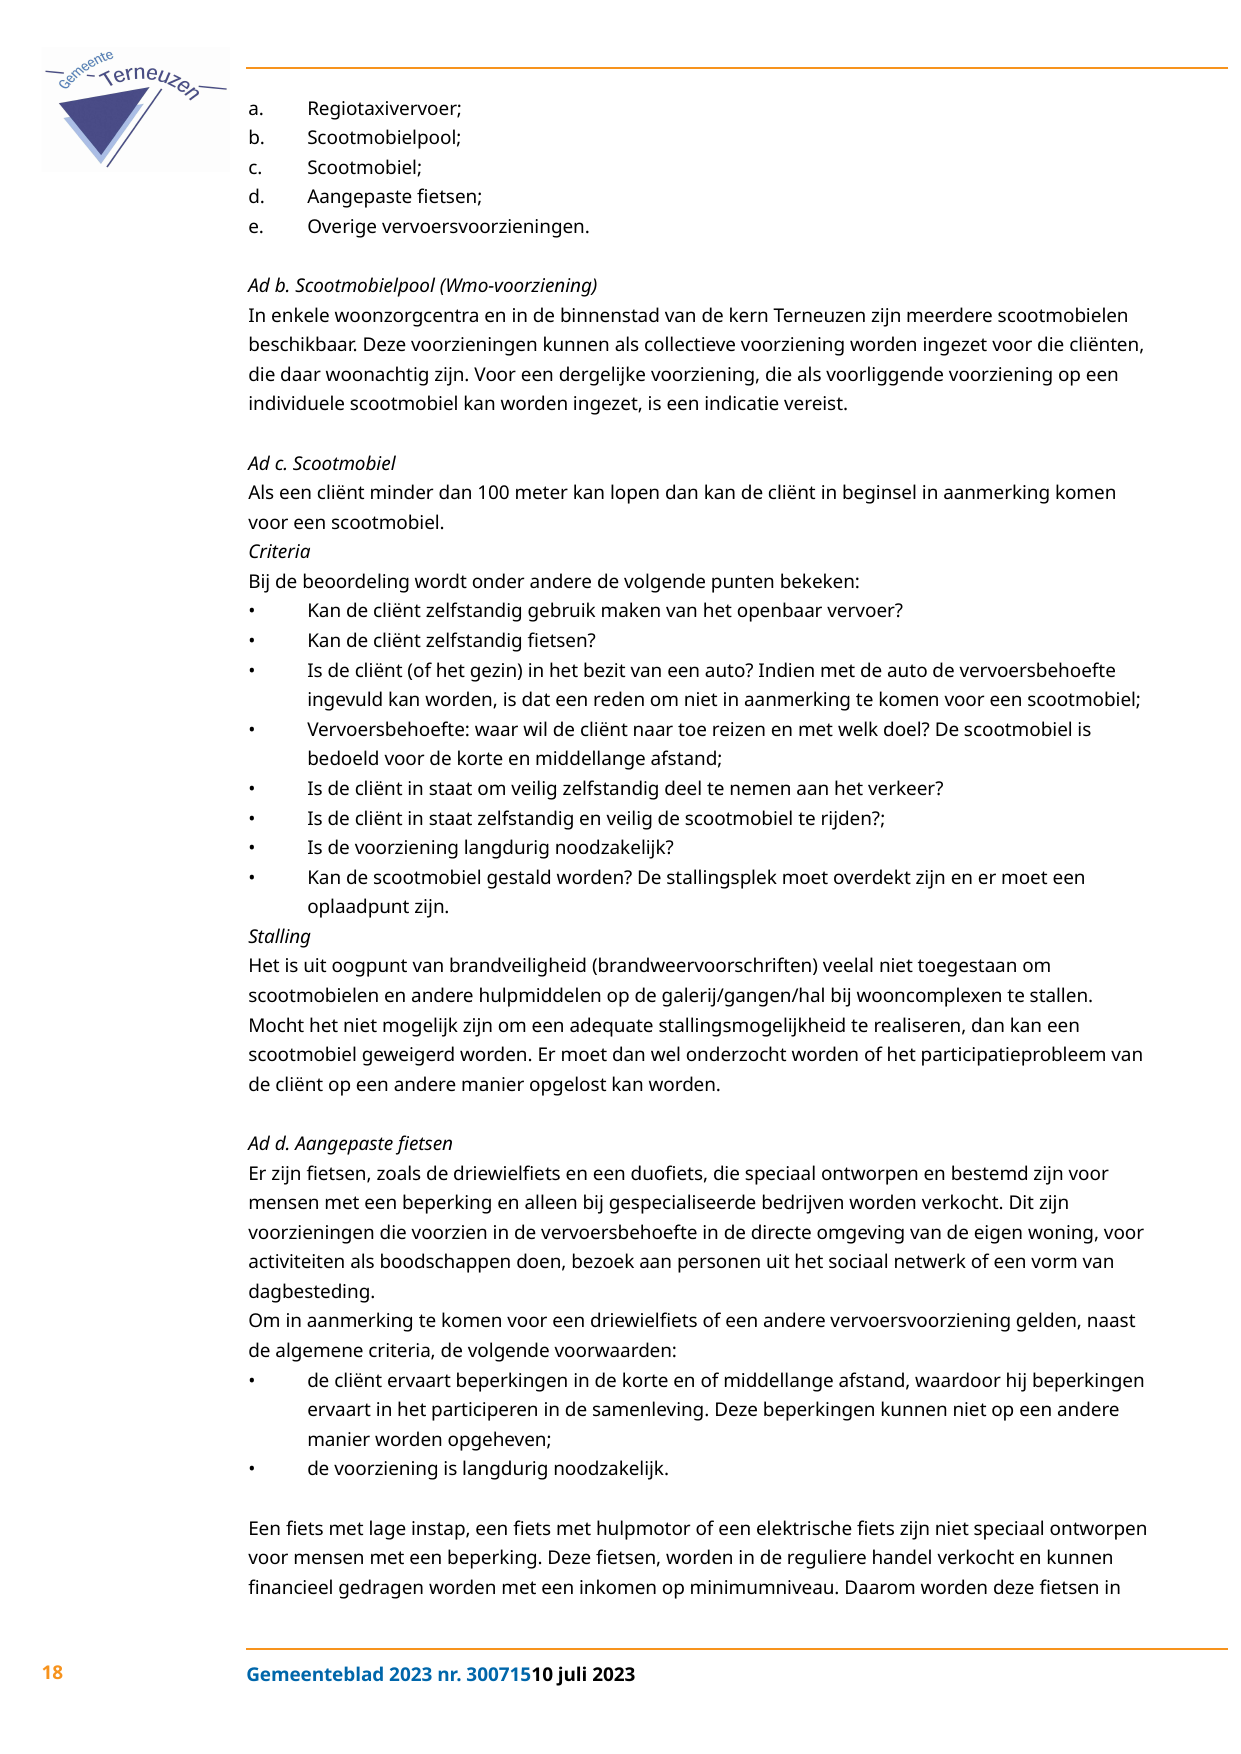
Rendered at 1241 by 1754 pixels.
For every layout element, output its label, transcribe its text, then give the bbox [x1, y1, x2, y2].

list de voorziening is langdurig noodzakelijk. [248, 1456, 1152, 1481]
text Ad d. Aangepaste fietsen [248, 1130, 1152, 1156]
list Kan de cliënt zelfstandig fietsen? [248, 627, 1152, 653]
list Is de cliënt in staat zelfstandig en veilig de scootmobiel te rijden?; [248, 805, 1152, 831]
list Is de cliënt (of het gezin) in het bezit van een auto? Indien met de auto de vervoersbehoefte ingevuld kan worden, is dat een reden om niet in aanmerking te komen voor een scootmobiel; [248, 657, 1152, 712]
text Mocht het niet mogelijk zijn om een adequate stallingsmogelijkheid te realiseren, dan kan een scootmobiel geweigerd worden. Er moet dan wel onderzocht worden of het participatieprobleem van de cliënt op een andere manier opgelost kan worden. [248, 1012, 1152, 1097]
text Het is uit oogpunt van brandveiligheid (brandweervoorschriften) veelal niet toegestaan om scootmobielen en andere hulpmiddelen op de galerij/gangen/hal bij wooncomplexen te stallen. [248, 953, 1152, 1008]
list Scootmobielpool; [248, 124, 1152, 150]
text In enkele woonzorgcentra en in de binnenstad van de kern Terneuzen zijn meerdere scootmobielen beschikbaar. Deze voorzieningen kunnen als collectieve voorziening worden ingezet voor die cliënten, die daar woonachtig zijn. Voor een dergelijke voorziening, die als voorliggende voorziening op een individuele scootmobiel kan worden ingezet, is een indicatie vereist. [248, 302, 1152, 416]
picture [41, 47, 231, 172]
list Kan de cliënt zelfstandig gebruik maken van het openbaar vervoer? [248, 598, 1152, 623]
list Is de cliënt in staat om veilig zelfstandig deel te nemen aan het verkeer? [248, 775, 1152, 801]
text Als een cliënt minder dan 100 meter kan lopen dan kan de cliënt in beginsel in aanmerking komen voor een scootmobiel. [248, 479, 1152, 535]
list de cliënt ervaart beperkingen in de korte en of middellange afstand, waardoor hij beperkingen ervaart in het participeren in de samenleving. Deze beperkingen kunnen niet op een andere manier worden opgeheven; [248, 1367, 1152, 1452]
list Kan de scootmobiel gestald worden? De stallingsplek moet overdekt zijn en er moet een oplaadpunt zijn. [248, 864, 1152, 919]
text Een fiets met lage instap, een fiets met hulpmotor of een elektrische fiets zijn niet speciaal ontworpen voor mensen met een beperking. Deze fietsen, worden in de reguliere handel verkocht en kunnen financieel gedragen worden met een inkomen op minimumniveau. Daarom worden deze fietsen in [248, 1515, 1152, 1600]
text Ad c. Scootmobiel [248, 450, 1152, 476]
text Bij de beoordeling wordt onder andere de volgende punten bekeken: [248, 568, 1152, 594]
text Criteria [248, 538, 1152, 564]
list Vervoersbehoefte: waar wil de cliënt naar toe reizen en met welk doel? De scootmobiel is bedoeld voor de korte en middellange afstand; [248, 716, 1152, 771]
text Om in aanmerking te komen voor een driewielfiets of een andere vervoersvoorziening gelden, naast de algemene criteria, de volgende voorwaarden: [248, 1308, 1152, 1363]
text Stalling [248, 923, 1152, 949]
list Overige vervoersvoorzieningen. [248, 213, 1152, 239]
list Is de voorziening langdurig noodzakelijk? [248, 834, 1152, 860]
text Ad b. Scootmobielpool (Wmo-voorziening) [248, 272, 1152, 298]
list Scootmobiel; [248, 154, 1152, 180]
text Er zijn fietsen, zoals de driewielfiets en een duofiets, die speciaal ontworpen en bestemd zijn voor mensen met een beperking en alleen bij gespecialiseerde bedrijven worden verkocht. Dit zijn voorzieningen die voorzien in de vervoersbehoefte in de directe omgeving van de eigen woning, voor activiteiten als boodschappen doen, bezoek aan personen uit het sociaal netwerk of een vorm van dagbesteding. [248, 1160, 1152, 1304]
list Aangepaste fietsen; [248, 183, 1152, 209]
list Regiotaxivervoer; [248, 95, 1152, 121]
